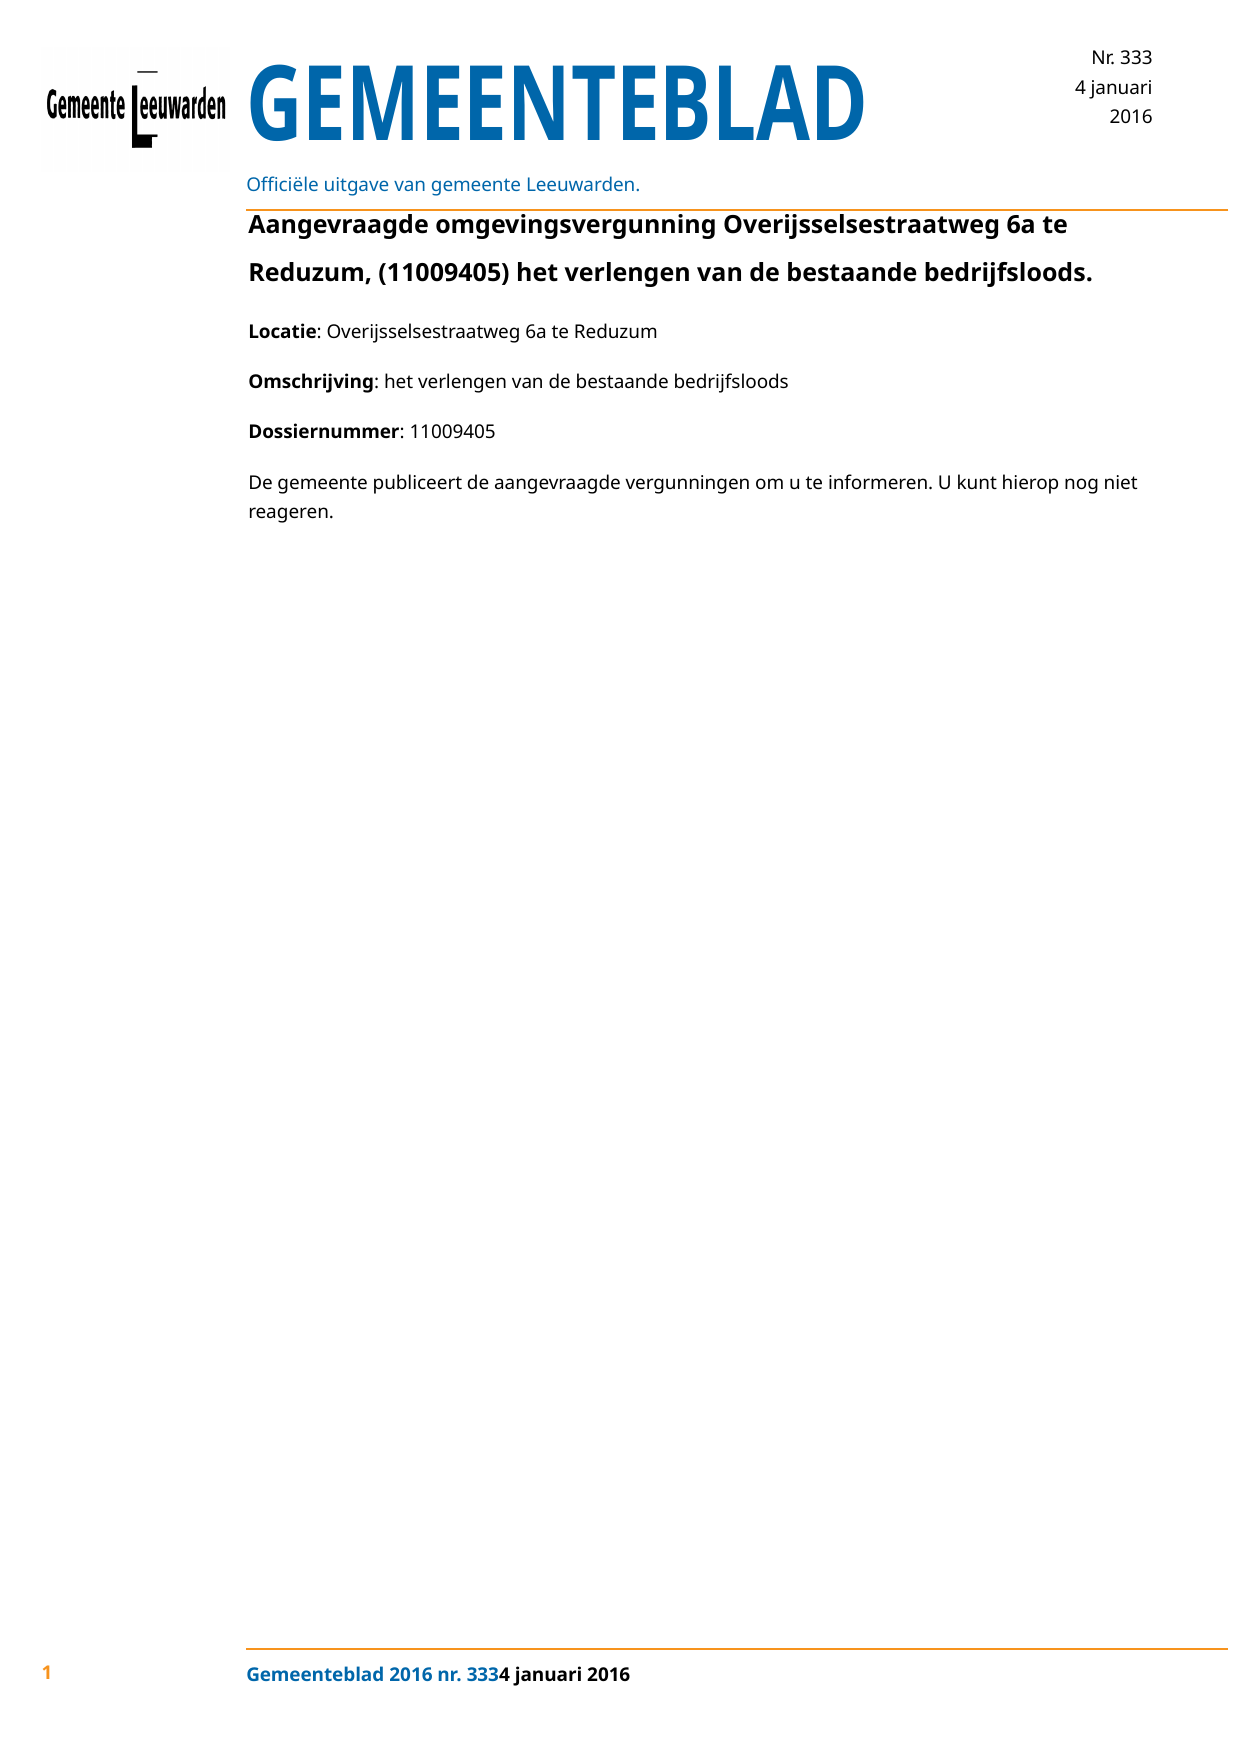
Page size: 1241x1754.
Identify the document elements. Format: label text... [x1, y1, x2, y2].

text Dossiernummer: 11009405 [248, 419, 1152, 444]
text Omschrijving: het verlengen van de bestaande bedrijfsloods [248, 368, 1152, 394]
picture [41, 47, 231, 172]
text Aangevraagde omgevingsvergunning Overijsselsestraatweg 6a te Reduzum, (11009405) het verlengen van de bestaande bedrijfsloods. [248, 211, 1152, 288]
text De gemeente publiceert de aangevraagde vergunningen om u te informeren. U kunt hierop nog niet reageren. [248, 469, 1152, 524]
text Locatie: Overijsselsestraatweg 6a te Reduzum [248, 318, 1152, 344]
